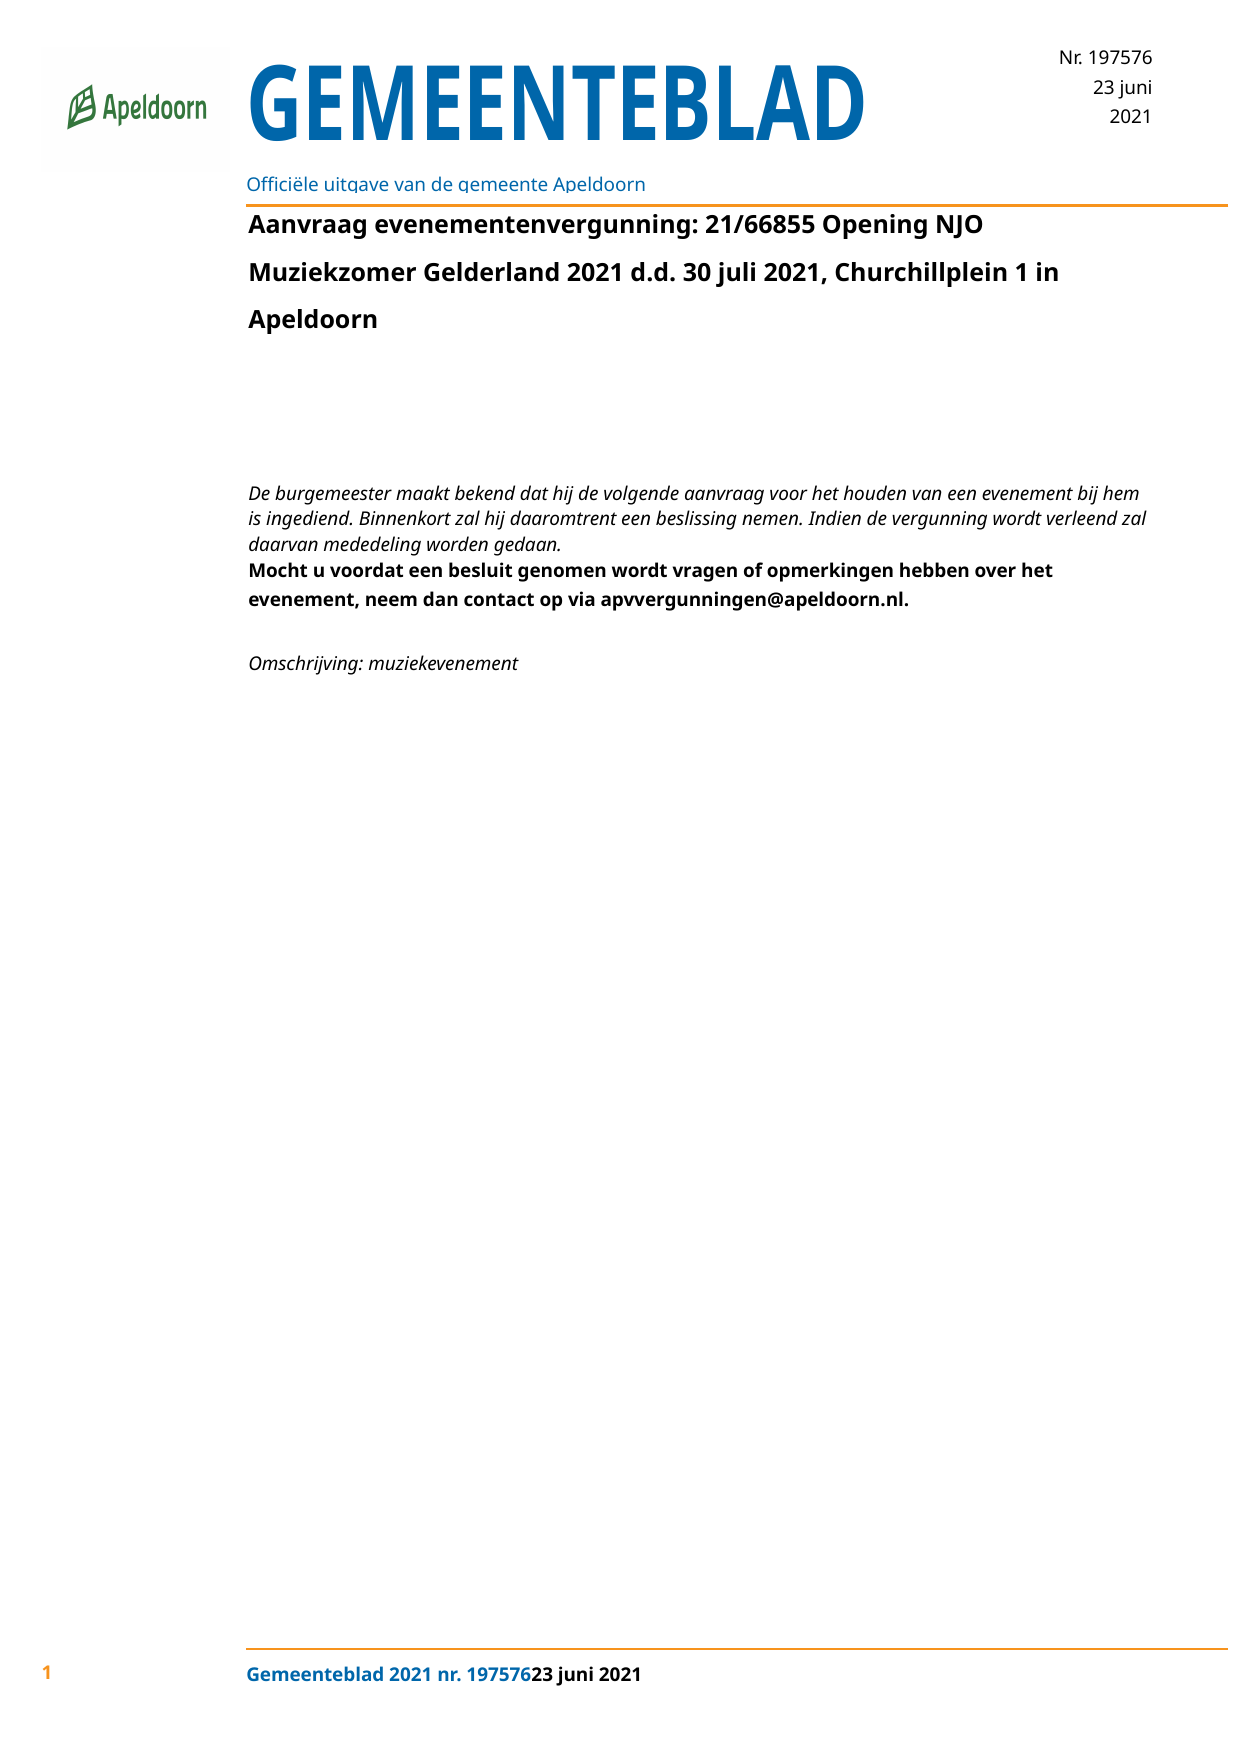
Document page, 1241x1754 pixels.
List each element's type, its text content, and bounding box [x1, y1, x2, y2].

picture [41, 47, 231, 172]
text Omschrijving: muziekevenement [248, 651, 1152, 676]
text Aanvraag evenementenvergunning: 21/66855 Opening NJO Muziekzomer Gelderland 2021 d.d. 30 juli 2021, Churchillplein 1 in Apeldoorn [248, 207, 1152, 336]
text De burgemeester maakt bekend dat hij de volgende aanvraag voor het houden van een evenement bij hem is ingediend. Binnenkort zal hij daaromtrent een beslissing nemen. Indien de vergunning wordt verleend zal daarvan mededeling worden gedaan. [248, 480, 1152, 557]
text Mocht u voordat een besluit genomen wordt vragen of opmerkingen hebben over het evenement, neem dan contact op via apvvergunningen@apeldoorn.nl. [248, 557, 1152, 612]
